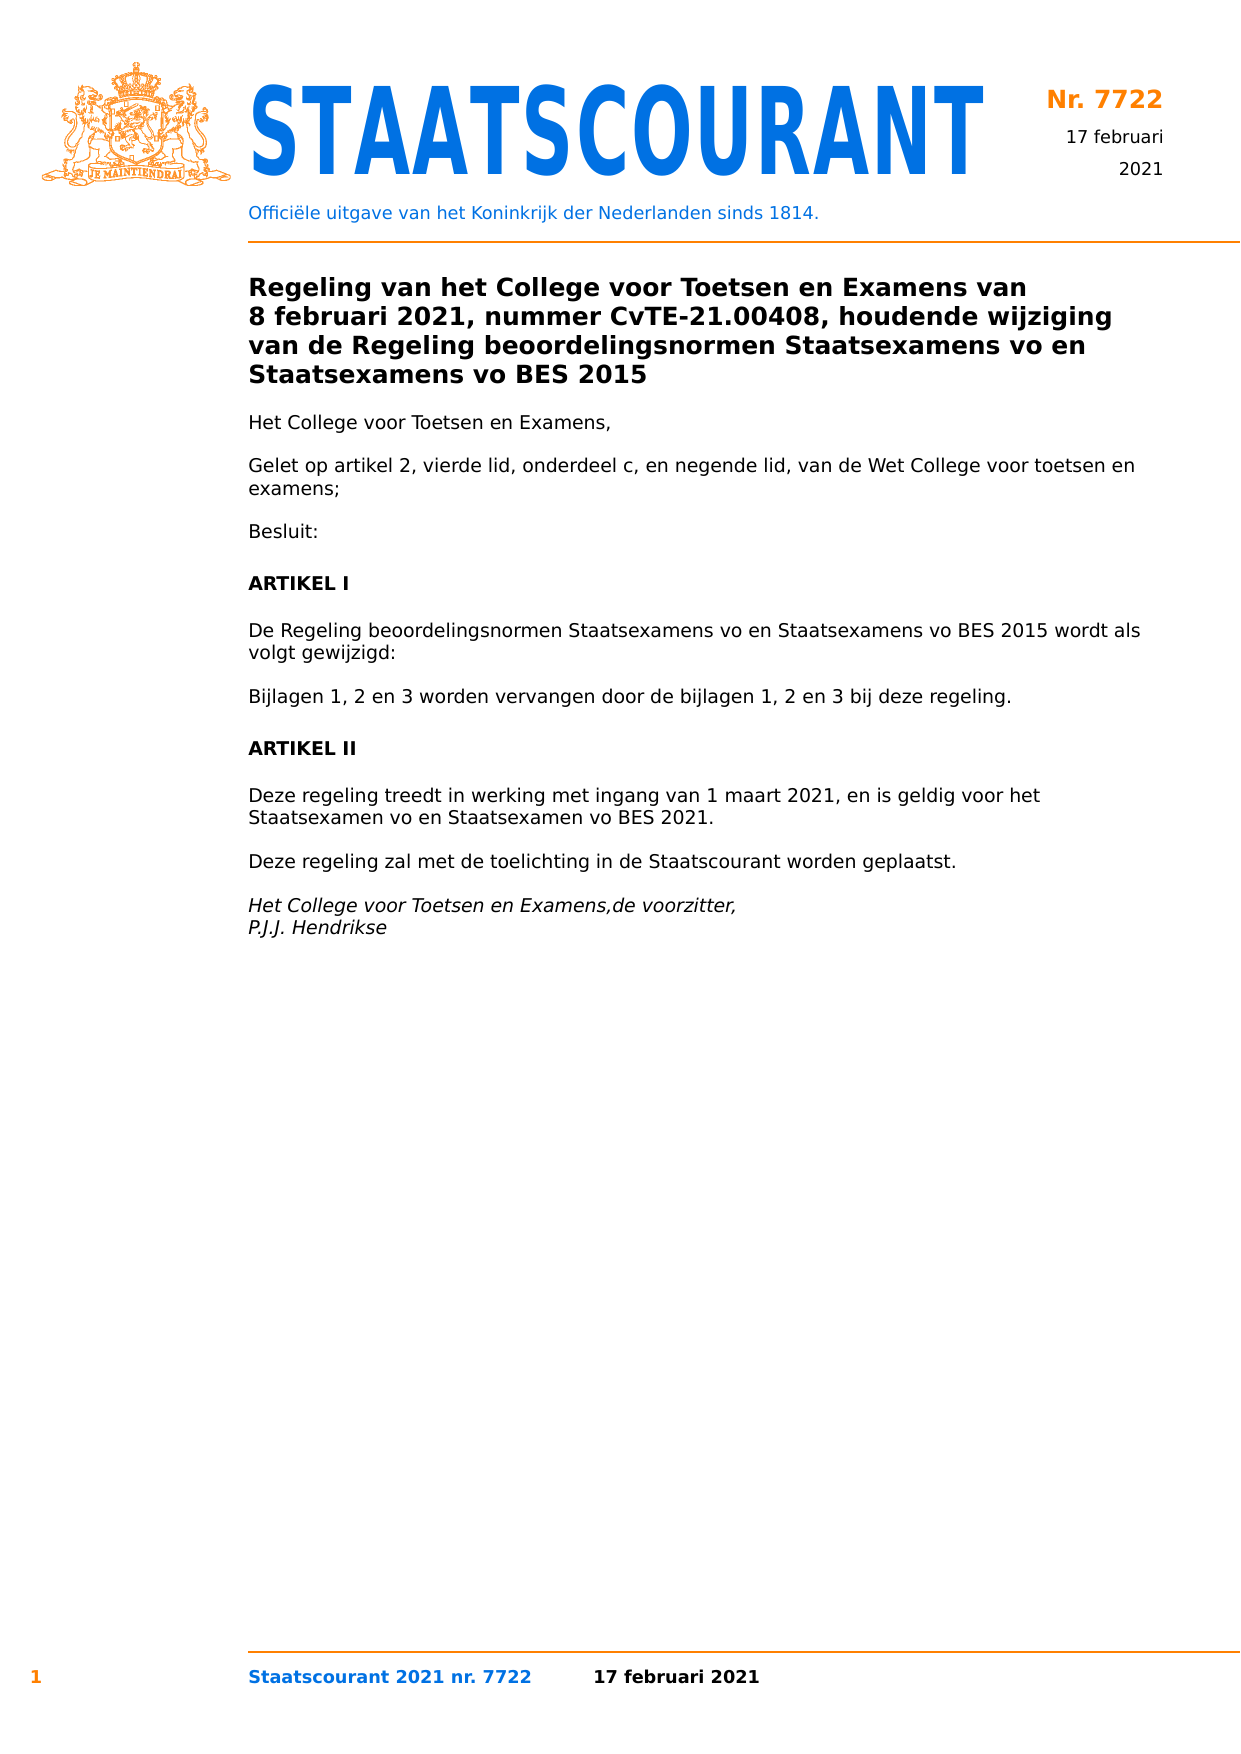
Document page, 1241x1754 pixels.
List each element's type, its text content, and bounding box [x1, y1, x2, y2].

text Het College voor Toetsen en Examens, [248, 412, 1163, 433]
table_cell 17 februari [998, 121, 1240, 153]
text Deze regeling zal met de toelichting in de Staatscourant worden geplaatst. [248, 851, 1163, 873]
text Het College voor Toetsen en Examens,de voorzitter, P.J.J. Hendrikse [248, 895, 1163, 939]
text Bijlagen 1, 2 en 3 worden vervangen door de bijlagen 1, 2 en 3 bij deze regeling. [248, 686, 1163, 708]
text Deze regeling treedt in werking met ingang van 1 maart 2021, en is geldig voor het Staatsexamen vo en Staatsexamen vo BES 2021. [248, 785, 1163, 829]
subtitle Regeling van het College voor Toetsen en Examens van 8 februari 2021, nummer CvTE-21.00408, houdende wijziging van de Regeling beoordelingsnormen Staatsexamens vo en Staatsexamens vo BES 2015 [248, 273, 1163, 390]
table_cell 2021 [998, 153, 1240, 203]
subtitle ARTIKEL II [248, 738, 1163, 760]
table_header [25, 62, 248, 241]
table_header Nr. 7722 [998, 62, 1240, 121]
table_cell Officiële uitgave van het Koninkrijk der Nederlanden sinds 1814. [248, 203, 1240, 241]
subtitle ARTIKEL I [248, 573, 1163, 595]
text Besluit: [248, 521, 1163, 543]
picture [41, 62, 231, 186]
text Gelet op artikel 2, vierde lid, onderdeel c, en negende lid, van de Wet College voor toetsen en examens; [248, 455, 1163, 499]
table_header STAATSCOURANT [248, 62, 998, 203]
text De Regeling beoordelingsnormen Staatsexamens vo en Staatsexamens vo BES 2015 wordt als volgt gewijzigd: [248, 620, 1163, 664]
